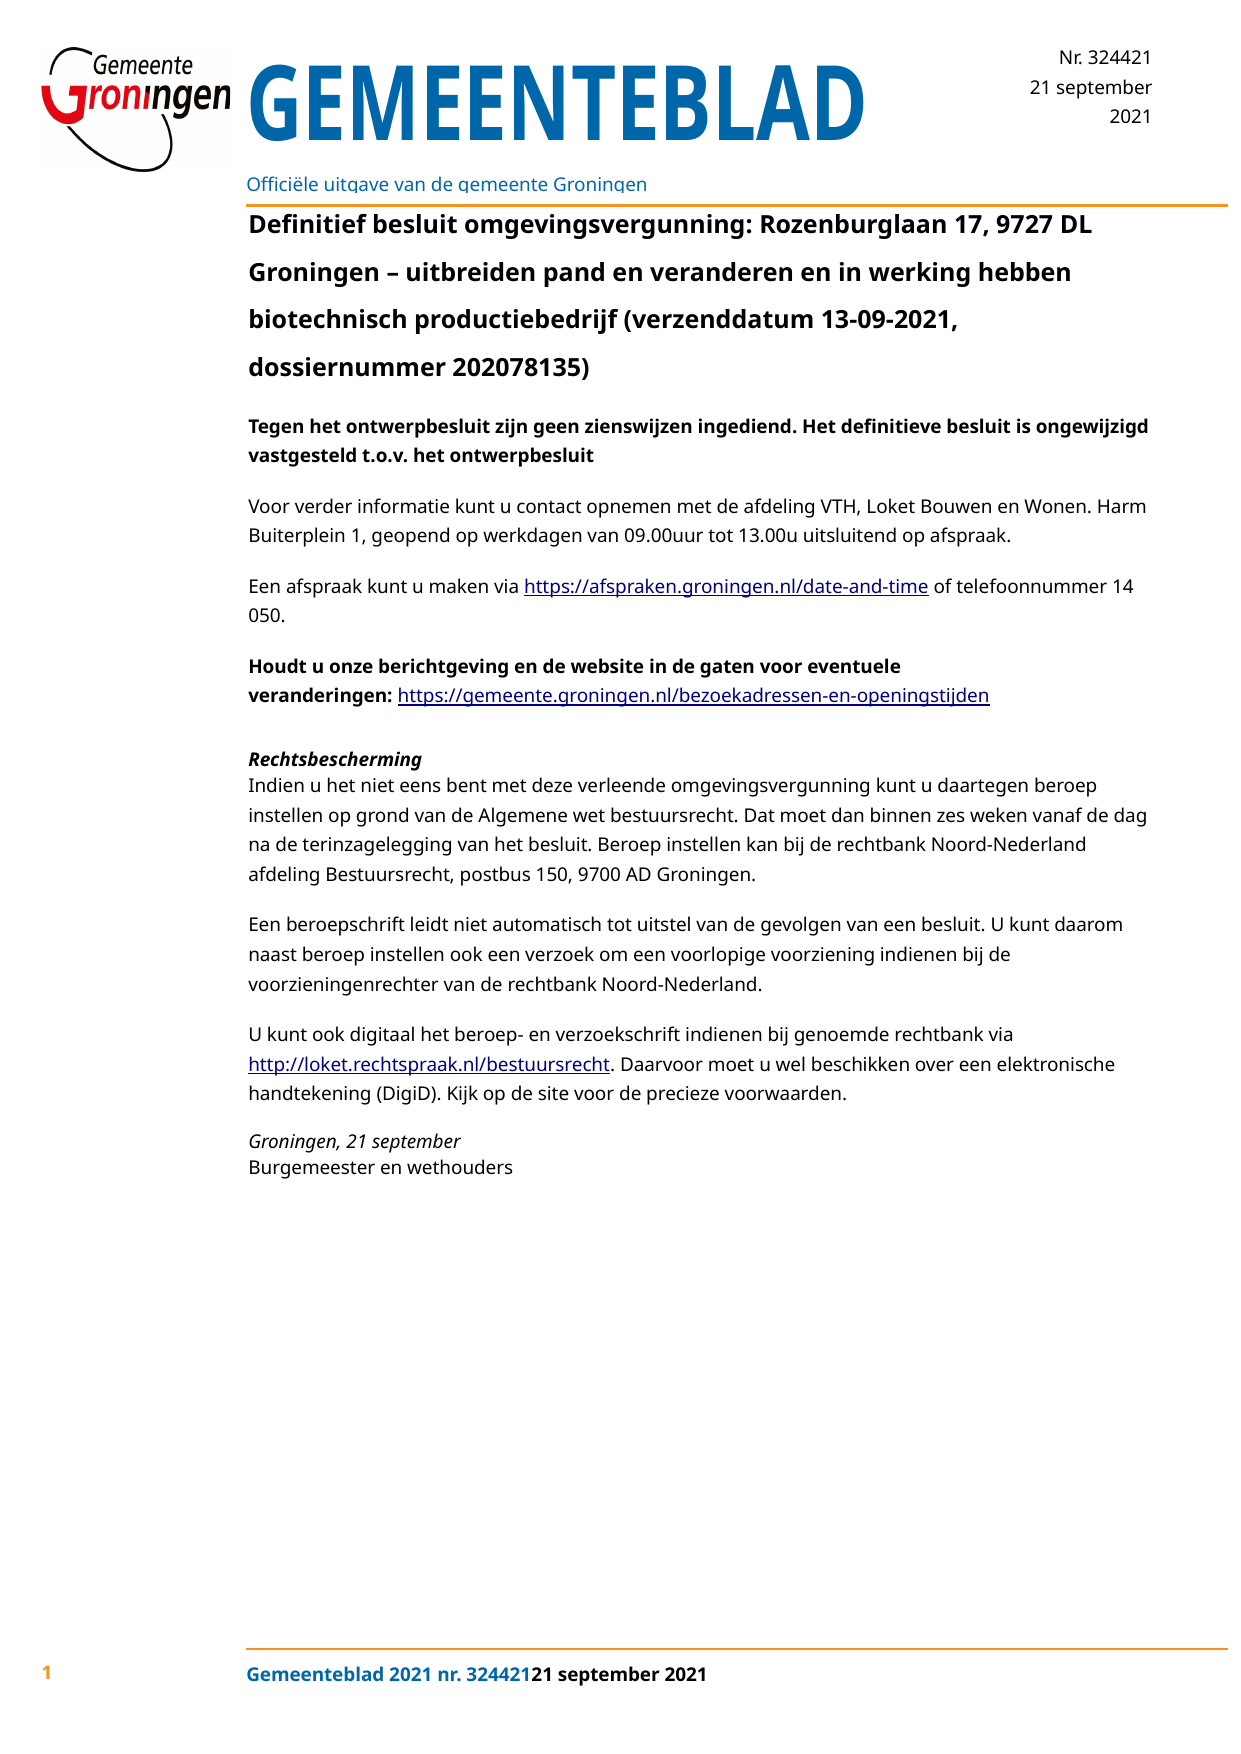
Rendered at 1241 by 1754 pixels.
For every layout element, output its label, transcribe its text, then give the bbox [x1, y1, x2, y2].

text Houdt u onze berichtgeving en de website in de gaten voor eventuele veranderingen: https://gemeente.groningen.nl/bezoekadressen-en-openingstijden [248, 653, 1152, 708]
text Burgemeester en wethouders [248, 1154, 1152, 1179]
text Tegen het ontwerpbesluit zijn geen zienswijzen ingediend. Het definitieve besluit is ongewijzigd vastgesteld t.o.v. het ontwerpbesluit [248, 413, 1152, 468]
text Rechtsbescherming [248, 747, 1152, 772]
text Voor verder informatie kunt u contact opnemen met de afdeling VTH, Loket Bouwen en Wonen. Harm Buiterplein 1, geopend op werkdagen van 09.00uur tot 13.00u uitsluitend op afspraak. [248, 493, 1152, 548]
text Indien u het niet eens bent met deze verleende omgevingsvergunning kunt u daartegen beroep instellen op grond van de Algemene wet bestuursrecht. Dat moet dan binnen zes weken vanaf de dag na de terinzagelegging van het besluit. Beroep instellen kan bij de rechtbank Noord-Nederland afdeling Bestuursrecht, postbus 150, 9700 AD Groningen. [248, 772, 1152, 887]
picture [41, 47, 231, 172]
text Groningen, 21 september [248, 1128, 1152, 1154]
text Definitief besluit omgevingsvergunning: Rozenburglaan 17, 9727 DL Groningen – uitbreiden pand en veranderen en in werking hebben biotechnisch productiebedrijf (verzenddatum 13-09-2021, dossiernummer 202078135) [248, 207, 1152, 384]
text Een beroepschrift leidt niet automatisch tot uitstel van de gevolgen van een besluit. U kunt daarom naast beroep instellen ook een verzoek om een voorlopige voorziening indienen bij de voorzieningenrechter van de rechtbank Noord-Nederland. [248, 912, 1152, 996]
text U kunt ook digitaal het beroep- en verzoekschrift indienen bij genoemde rechtbank via http://loket.rechtspraak.nl/bestuursrecht. Daarvoor moet u wel beschikken over een elektronische handtekening (DigiD). Kijk op de site voor de precieze voorwaarden. [248, 1021, 1152, 1106]
text Een afspraak kunt u maken via https://afspraken.groningen.nl/date-and-time of telefoonnummer 14 050. [248, 573, 1152, 628]
